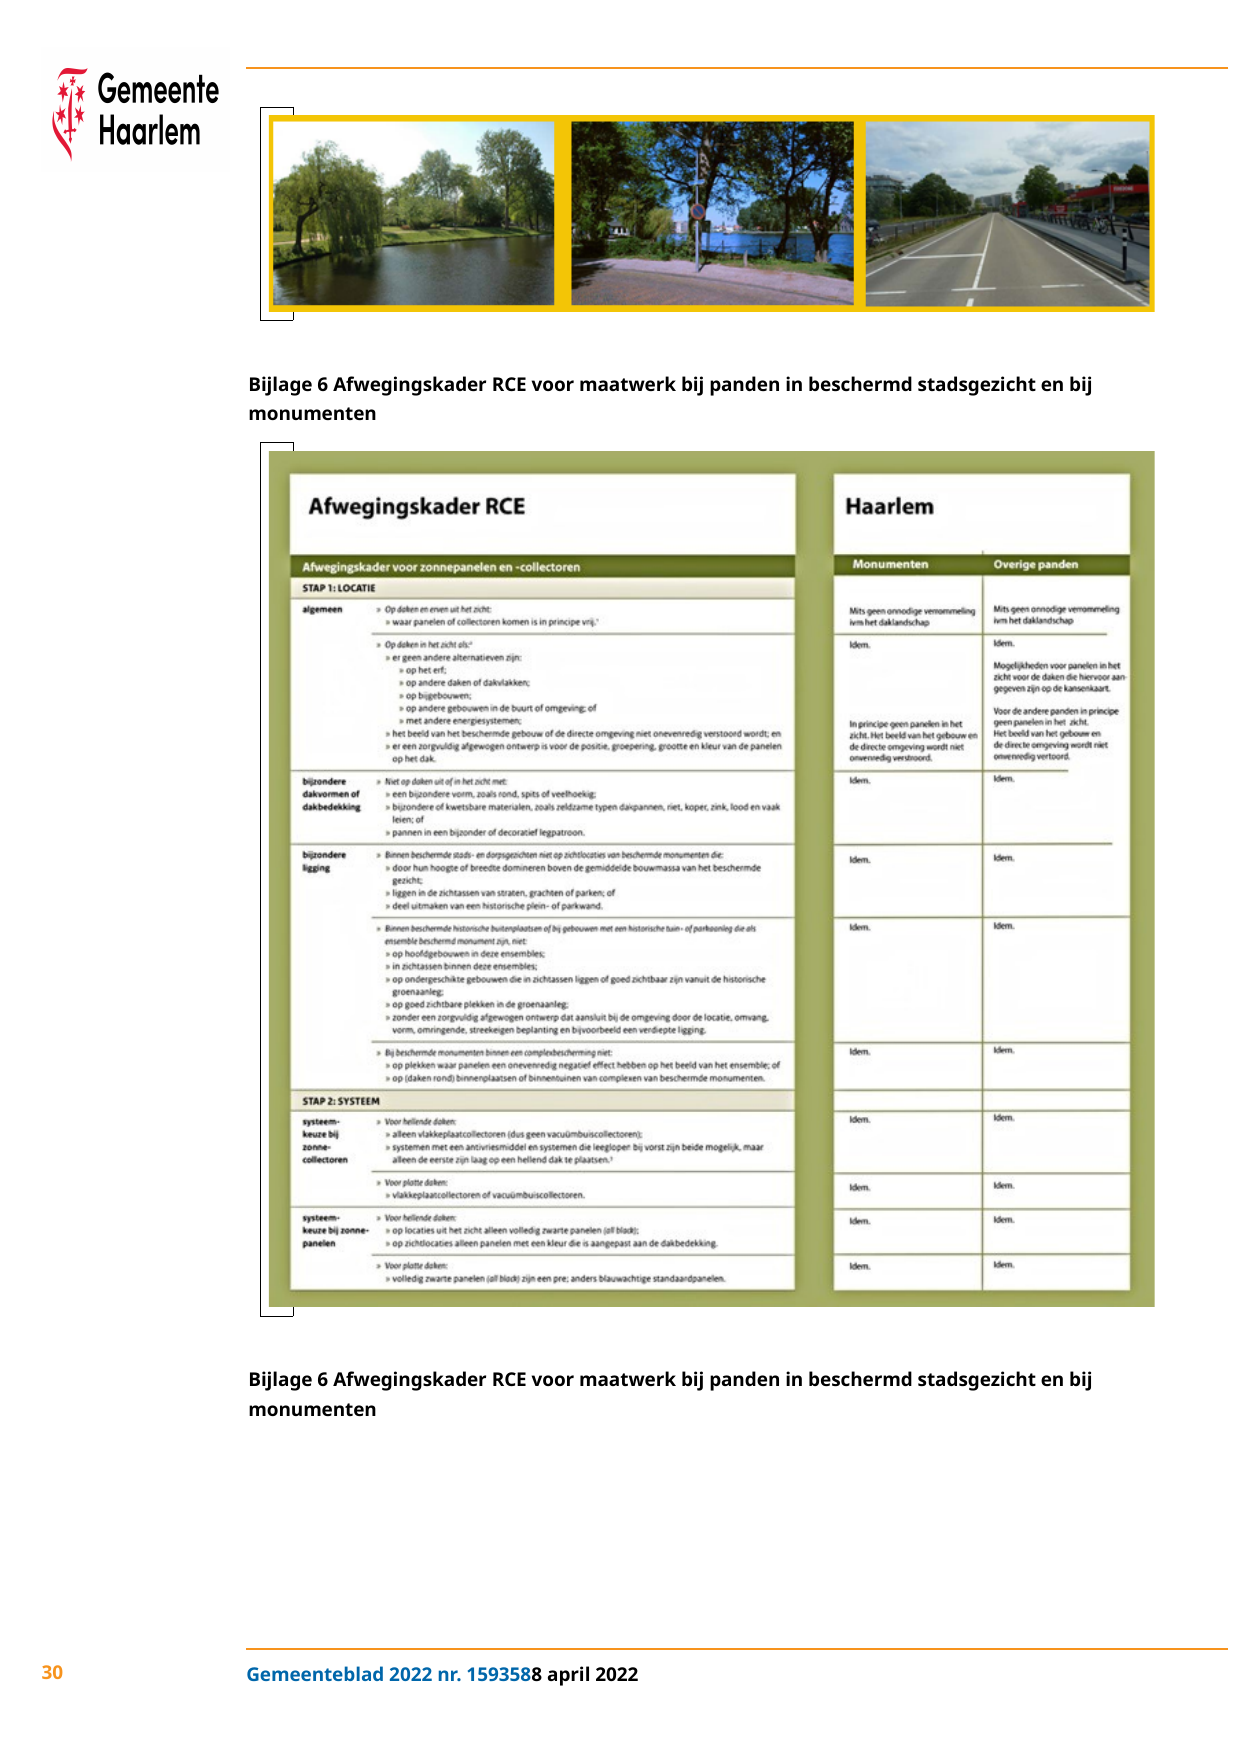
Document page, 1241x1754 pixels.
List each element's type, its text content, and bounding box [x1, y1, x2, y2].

text Bijlage 6 Afwegingskader RCE voor maatwerk bij panden in beschermd stadsgezicht en bij monumenten [248, 1367, 1152, 1422]
picture [41, 47, 231, 172]
picture [268, 451, 1155, 1307]
text Bijlage 6 Afwegingskader RCE voor maatwerk bij panden in beschermd stadsgezicht en bij monumenten [248, 371, 1152, 426]
picture [268, 115, 1155, 312]
